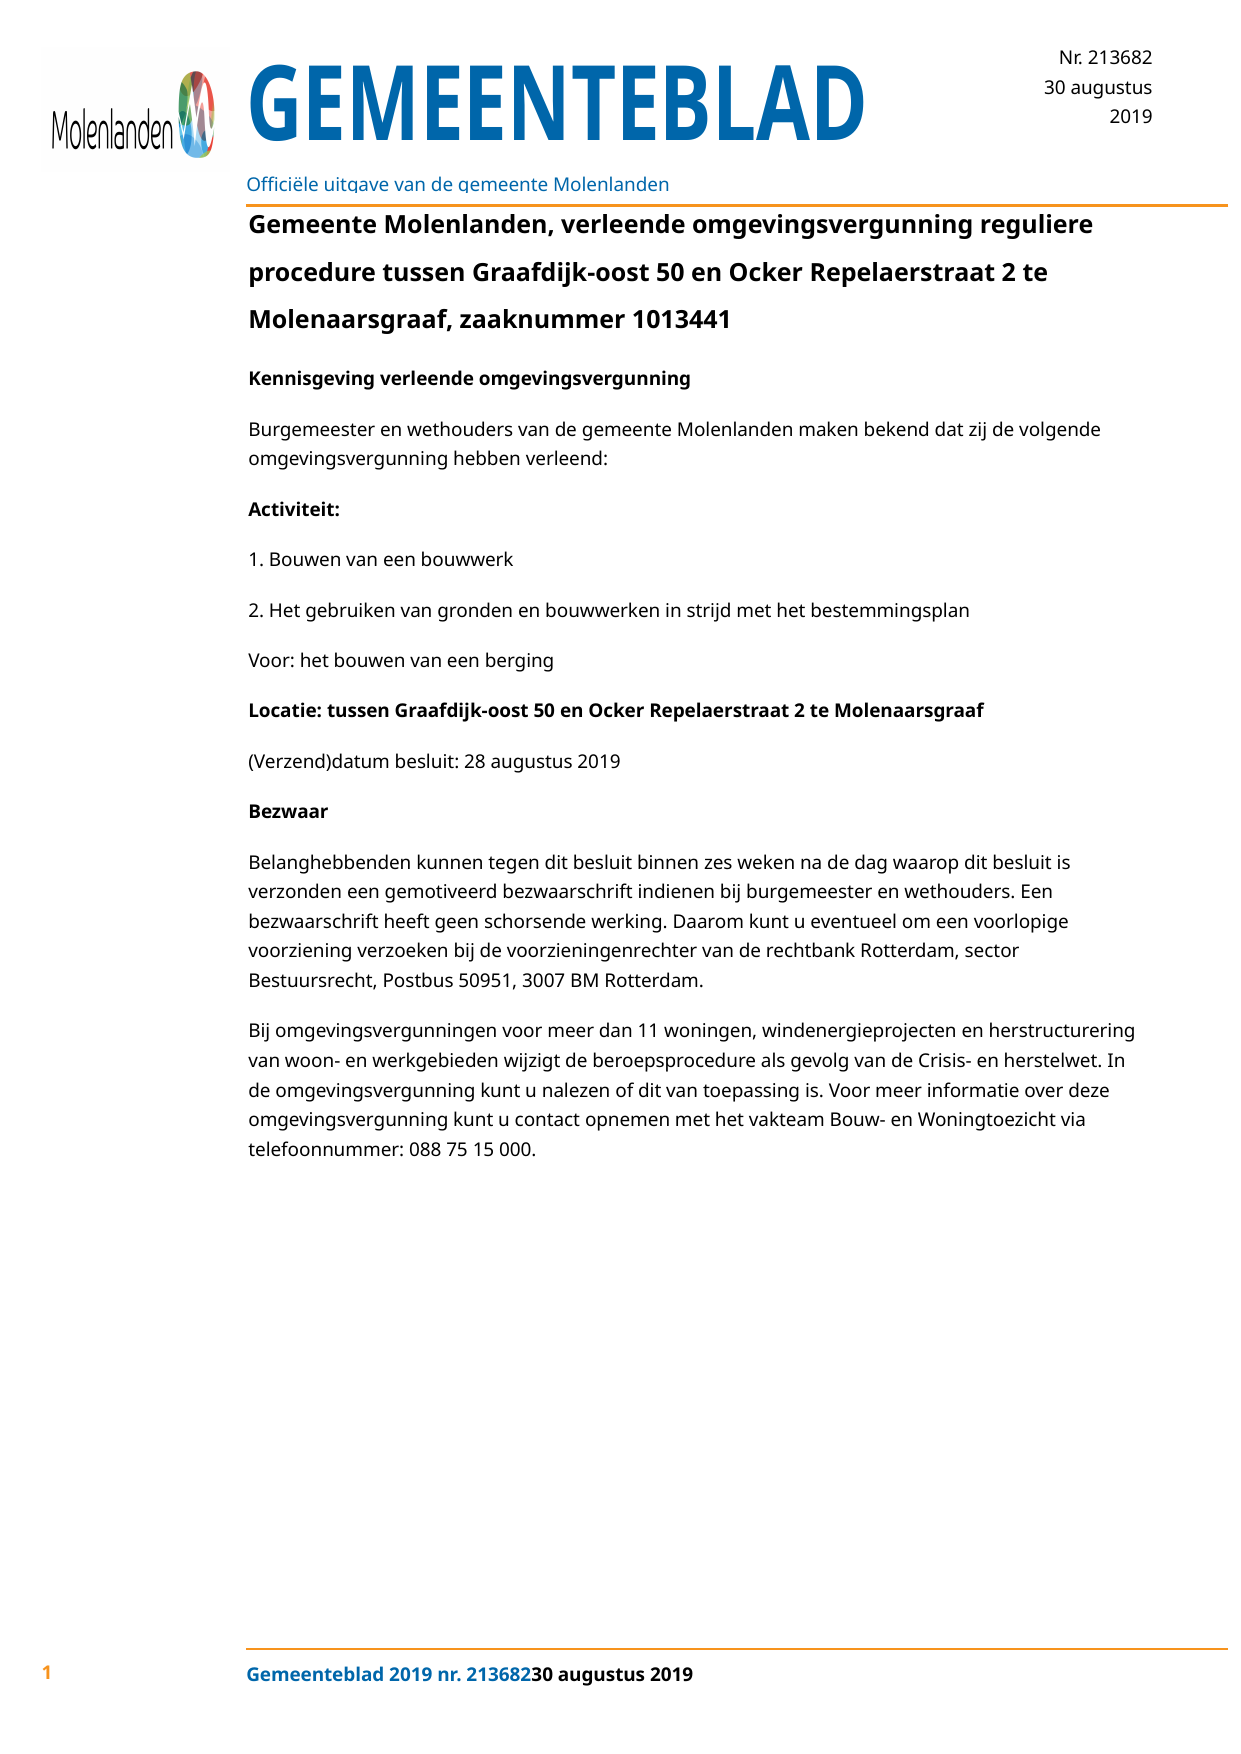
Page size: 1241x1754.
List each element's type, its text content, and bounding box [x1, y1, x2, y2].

text Activiteit: [248, 496, 1152, 522]
text Bezwaar [248, 798, 1152, 824]
text Burgemeester en wethouders van de gemeente Molenlanden maken bekend dat zij de volgende omgevingsvergunning hebben verleend: [248, 416, 1152, 471]
text (Verzend)datum besluit: 28 augustus 2019 [248, 748, 1152, 774]
text Gemeente Molenlanden, verleende omgevingsvergunning reguliere procedure tussen Graafdijk-oost 50 en Ocker Repelaerstraat 2 te Molenaarsgraaf, zaaknummer 1013441 [248, 207, 1152, 336]
text Kennisgeving verleende omgevingsvergunning [248, 366, 1152, 391]
text 1. Bouwen van een bouwwerk [248, 546, 1152, 572]
text Voor: het bouwen van een berging [248, 647, 1152, 673]
text Belanghebbenden kunnen tegen dit besluit binnen zes weken na de dag waarop dit besluit is verzonden een gemotiveerd bezwaarschrift indienen bij burgemeester en wethouders. Een bezwaarschrift heeft geen schorsende werking. Daarom kunt u eventueel om een voorlopige voorziening verzoeken bij de voorzieningenrechter van de rechtbank Rotterdam, sector Bestuursrecht, Postbus 50951, 3007 BM Rotterdam. [248, 849, 1152, 993]
text Bij omgevingsvergunningen voor meer dan 11 woningen, windenergieprojecten en herstructurering van woon- en werkgebieden wijzigt de beroepsprocedure als gevolg van de Crisis- en herstelwet. In de omgevingsvergunning kunt u nalezen of dit van toepassing is. Voor meer informatie over deze omgevingsvergunning kunt u contact opnemen met het vakteam Bouw- en Woningtoezicht via telefoonnummer: 088 75 15 000. [248, 1018, 1152, 1162]
picture [41, 47, 231, 172]
text Locatie: tussen Graafdijk-oost 50 en Ocker Repelaerstraat 2 te Molenaarsgraaf [248, 698, 1152, 723]
text 2. Het gebruiken van gronden en bouwwerken in strijd met het bestemmingsplan [248, 597, 1152, 622]
